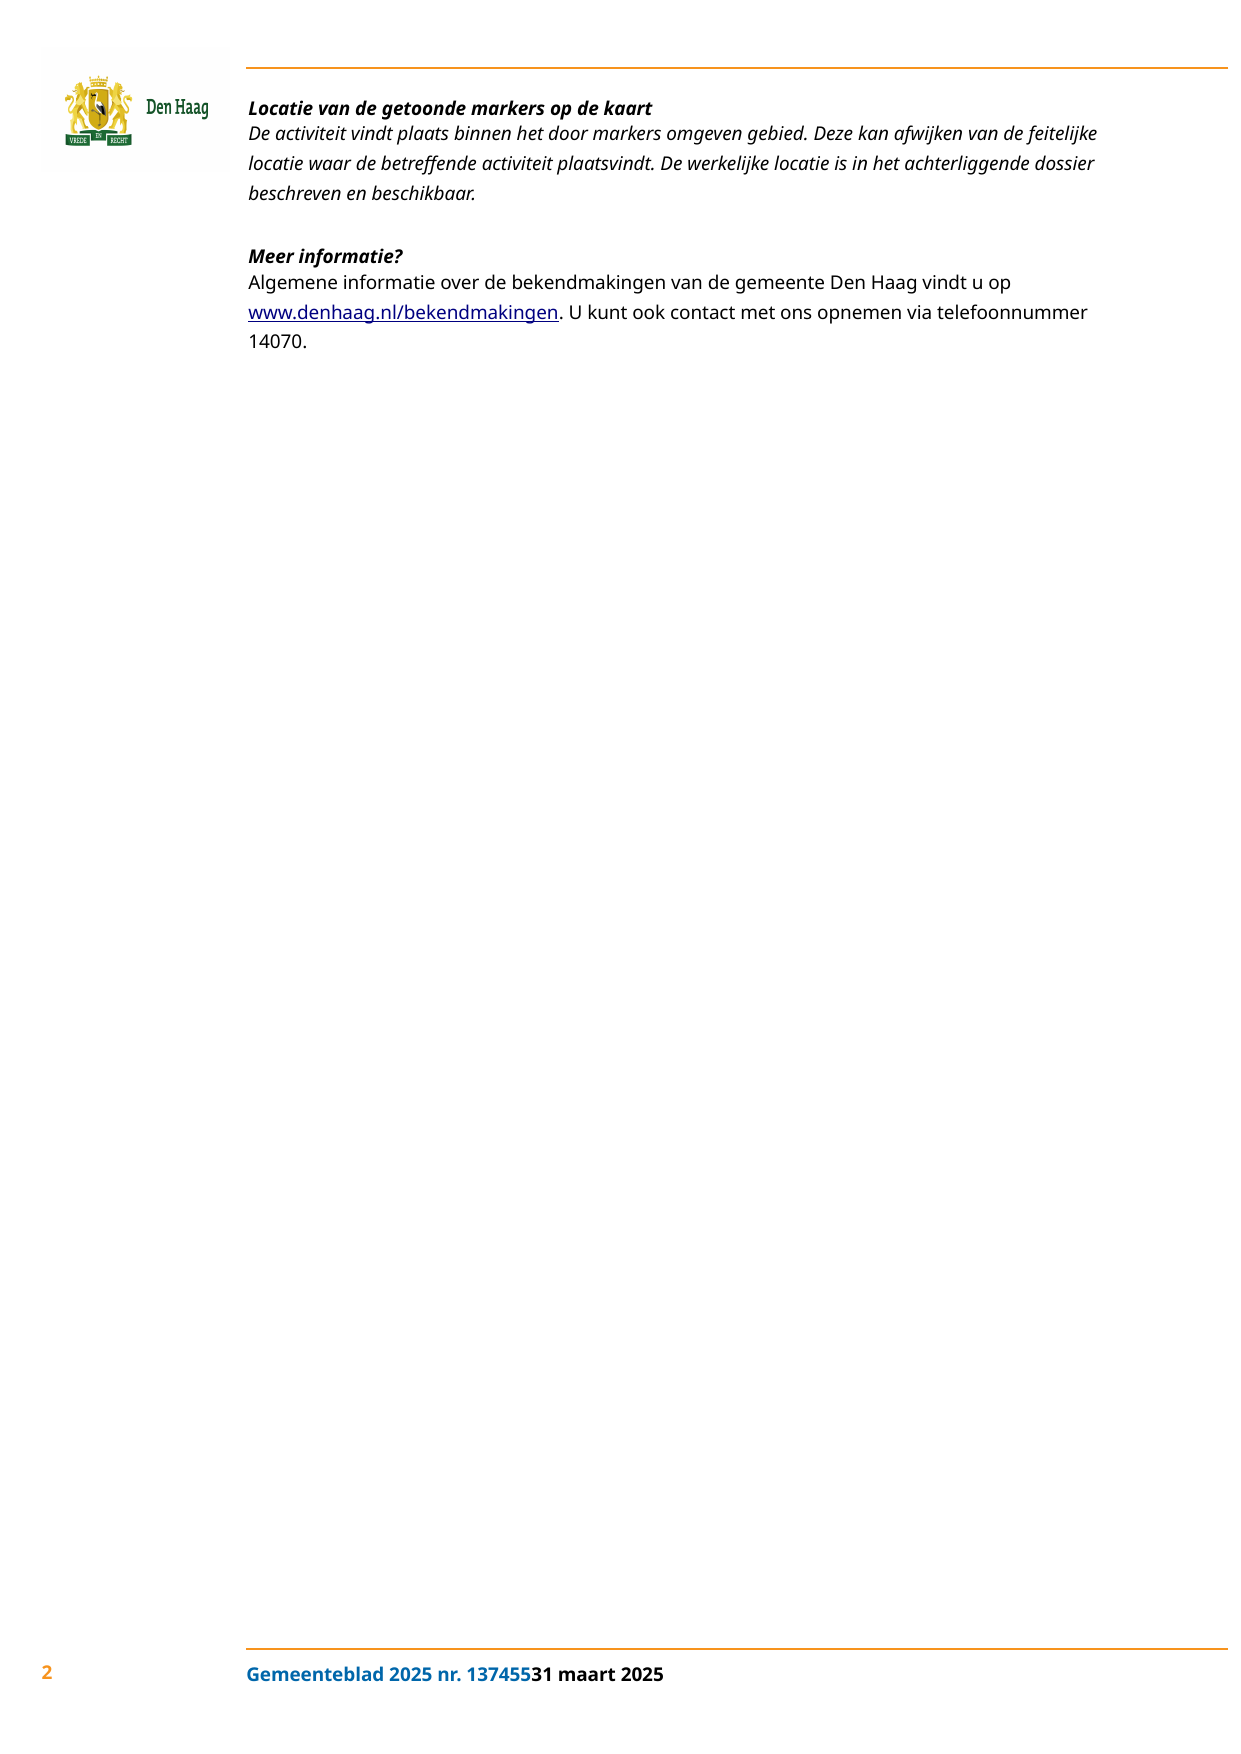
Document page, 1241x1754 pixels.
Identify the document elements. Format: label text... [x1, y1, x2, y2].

text Meer informatie? [248, 244, 1152, 269]
picture [41, 47, 231, 172]
text Algemene informatie over de bekendmakingen van de gemeente Den Haag vindt u op www.denhaag.nl/bekendmakingen. U kunt ook contact met ons opnemen via telefoonnummer 14070. [248, 269, 1152, 354]
text Locatie van de getoonde markers op de kaart [248, 95, 1152, 121]
text De activiteit vindt plaats binnen het door markers omgeven gebied. Deze kan afwijken van de feitelijke locatie waar de betreffende activiteit plaatsvindt. De werkelijke locatie is in het achterliggende dossier beschreven en beschikbaar. [248, 121, 1152, 205]
